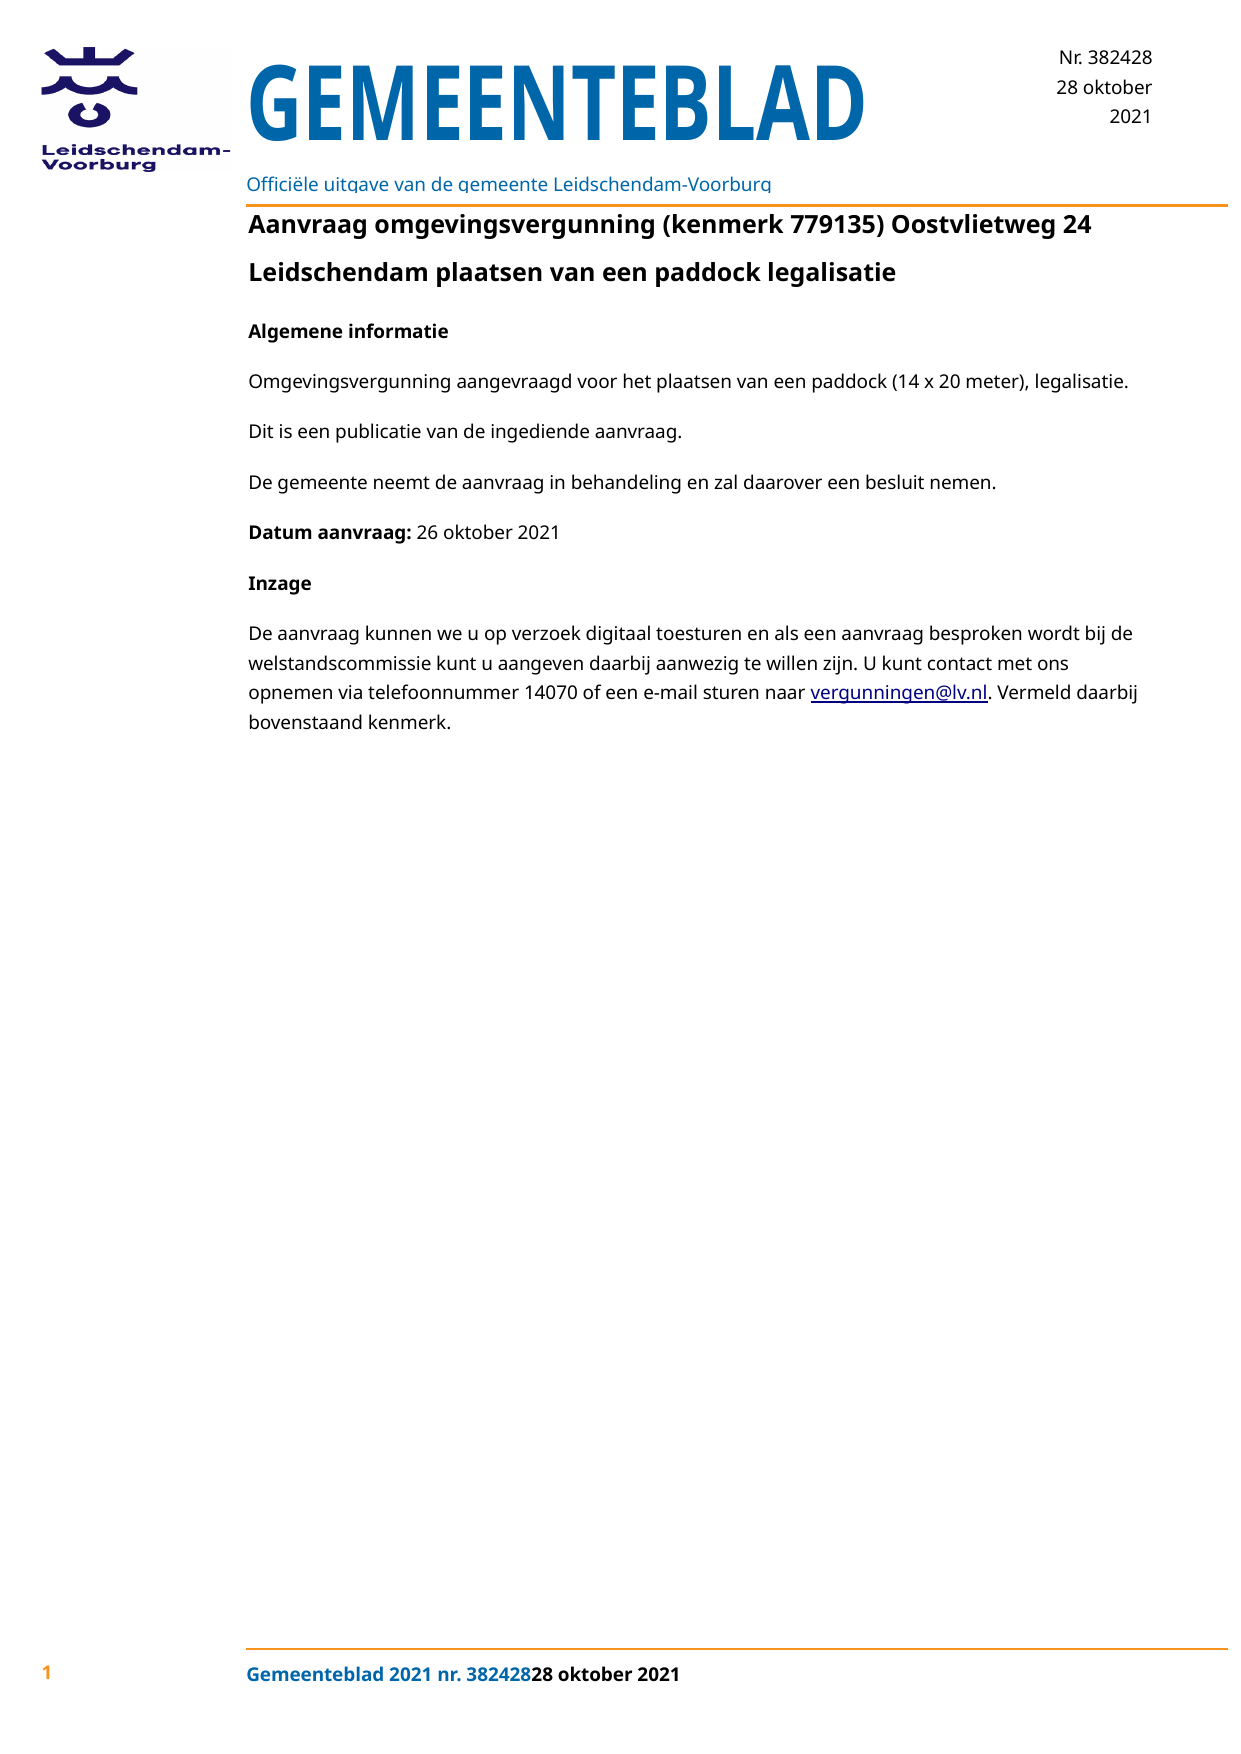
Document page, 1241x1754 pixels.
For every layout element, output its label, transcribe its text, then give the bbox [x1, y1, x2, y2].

text Inzage [248, 570, 1152, 596]
text Omgevingsvergunning aangevraagd voor het plaatsen van een paddock (14 x 20 meter), legalisatie. [248, 368, 1152, 394]
text Datum aanvraag: 26 oktober 2021 [248, 519, 1152, 545]
text Algemene informatie [248, 318, 1152, 344]
text De gemeente neemt de aanvraag in behandeling en zal daarover een besluit nemen. [248, 469, 1152, 495]
picture [41, 47, 231, 172]
text De aanvraag kunnen we u op verzoek digitaal toesturen en als een aanvraag besproken wordt bij de welstandscommissie kunt u aangeven daarbij aanwezig te willen zijn. U kunt contact met ons opnemen via telefoonnummer 14070 of een e-mail sturen naar vergunningen@lv.nl. Vermeld daarbij bovenstaand kenmerk. [248, 620, 1152, 735]
text Dit is een publicatie van de ingediende aanvraag. [248, 419, 1152, 444]
text Aanvraag omgevingsvergunning (kenmerk 779135) Oostvlietweg 24 Leidschendam plaatsen van een paddock legalisatie [248, 207, 1152, 288]
